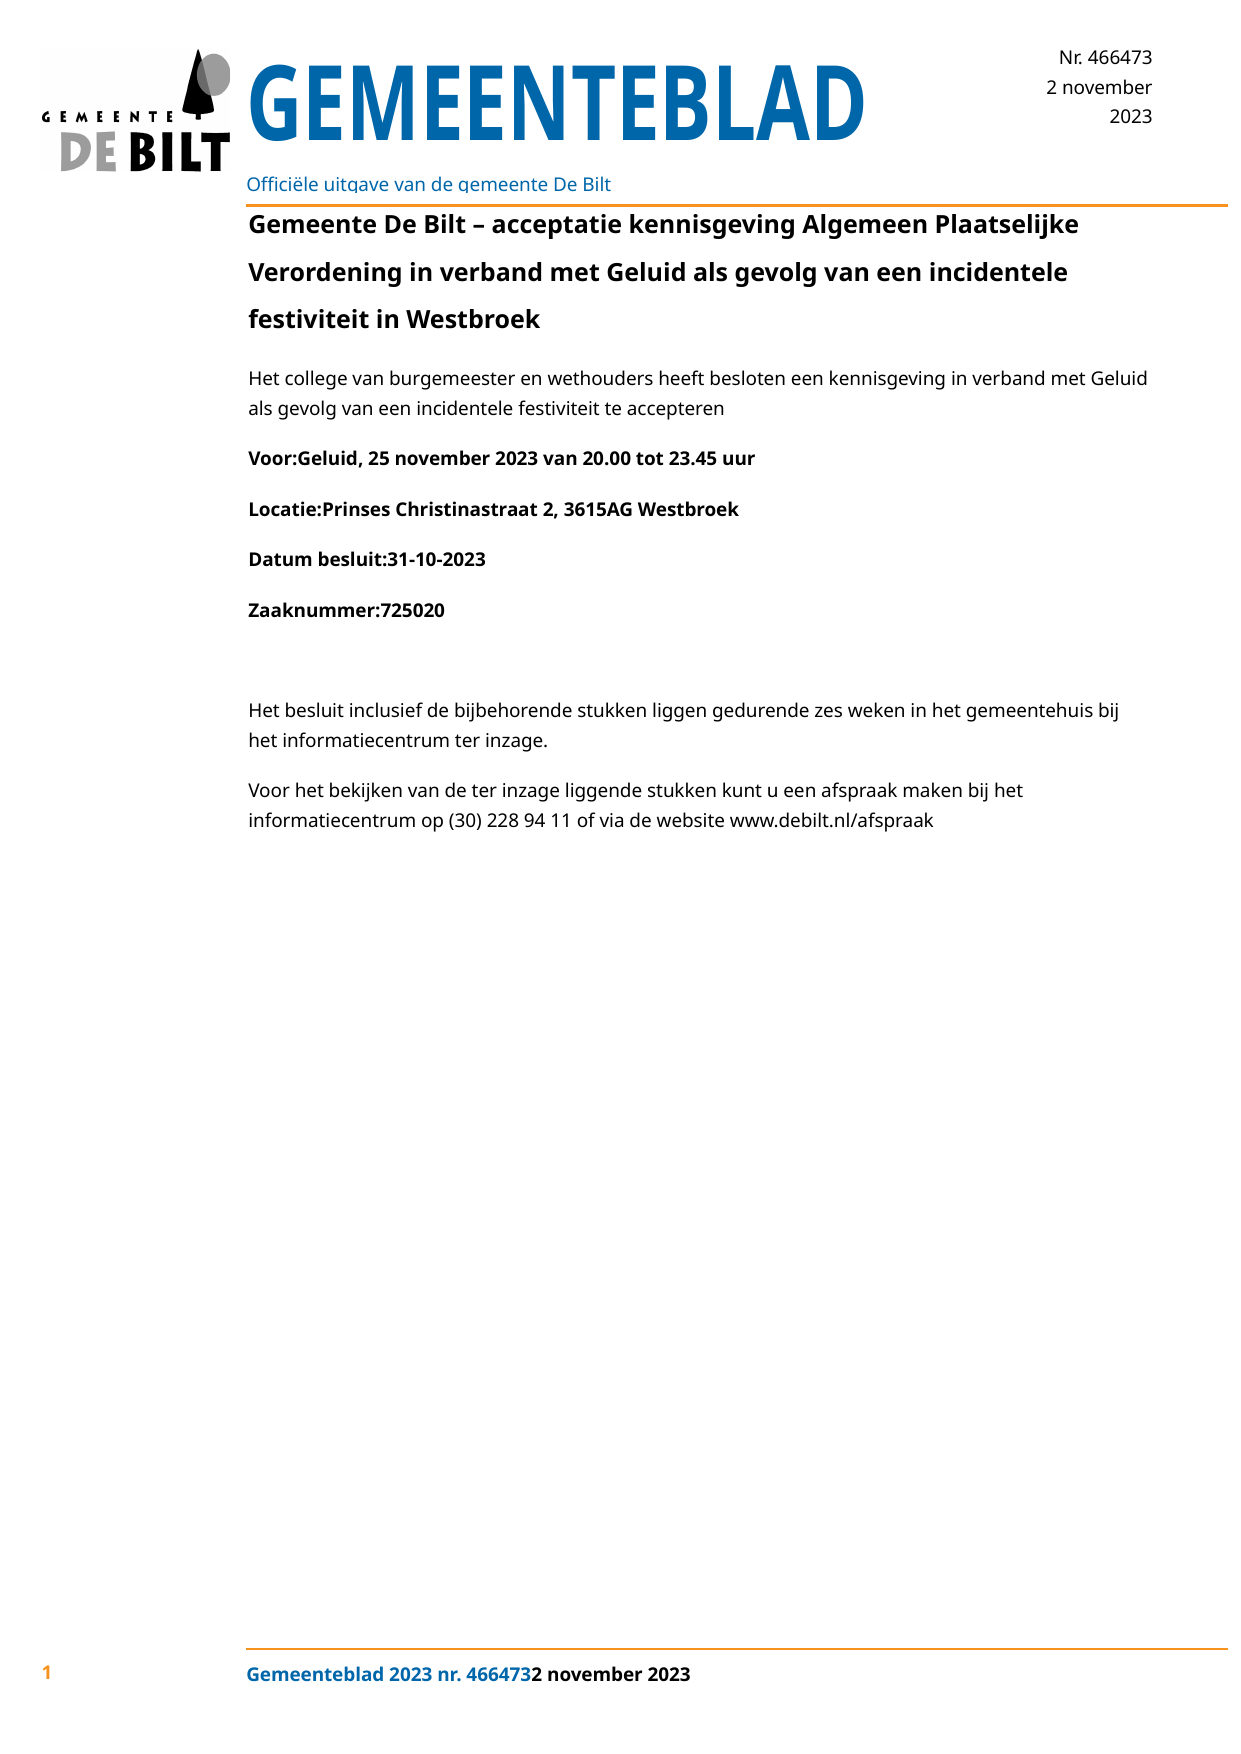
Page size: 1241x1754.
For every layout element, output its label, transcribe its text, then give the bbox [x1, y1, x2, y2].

text Voor het bekijken van de ter inzage liggende stukken kunt u een afspraak maken bij het informatiecentrum op (30) 228 94 11 of via de website www.debilt.nl/afspraak [248, 778, 1152, 833]
text Zaaknummer:725020 [248, 597, 1152, 622]
text Voor:Geluid, 25 november 2023 van 20.00 tot 23.45 uur [248, 446, 1152, 471]
text Gemeente De Bilt – acceptatie kennisgeving Algemeen Plaatselijke Verordening in verband met Geluid als gevolg van een incidentele festiviteit in Westbroek [248, 207, 1152, 336]
text Locatie:Prinses Christinastraat 2, 3615AG Westbroek [248, 496, 1152, 522]
text Datum besluit:31-10-2023 [248, 546, 1152, 572]
text Het besluit inclusief de bijbehorende stukken liggen gedurende zes weken in het gemeentehuis bij het informatiecentrum ter inzage. [248, 698, 1152, 753]
text Het college van burgemeester en wethouders heeft besloten een kennisgeving in verband met Geluid als gevolg van een incidentele festiviteit te accepteren [248, 366, 1152, 421]
picture [41, 47, 231, 172]
